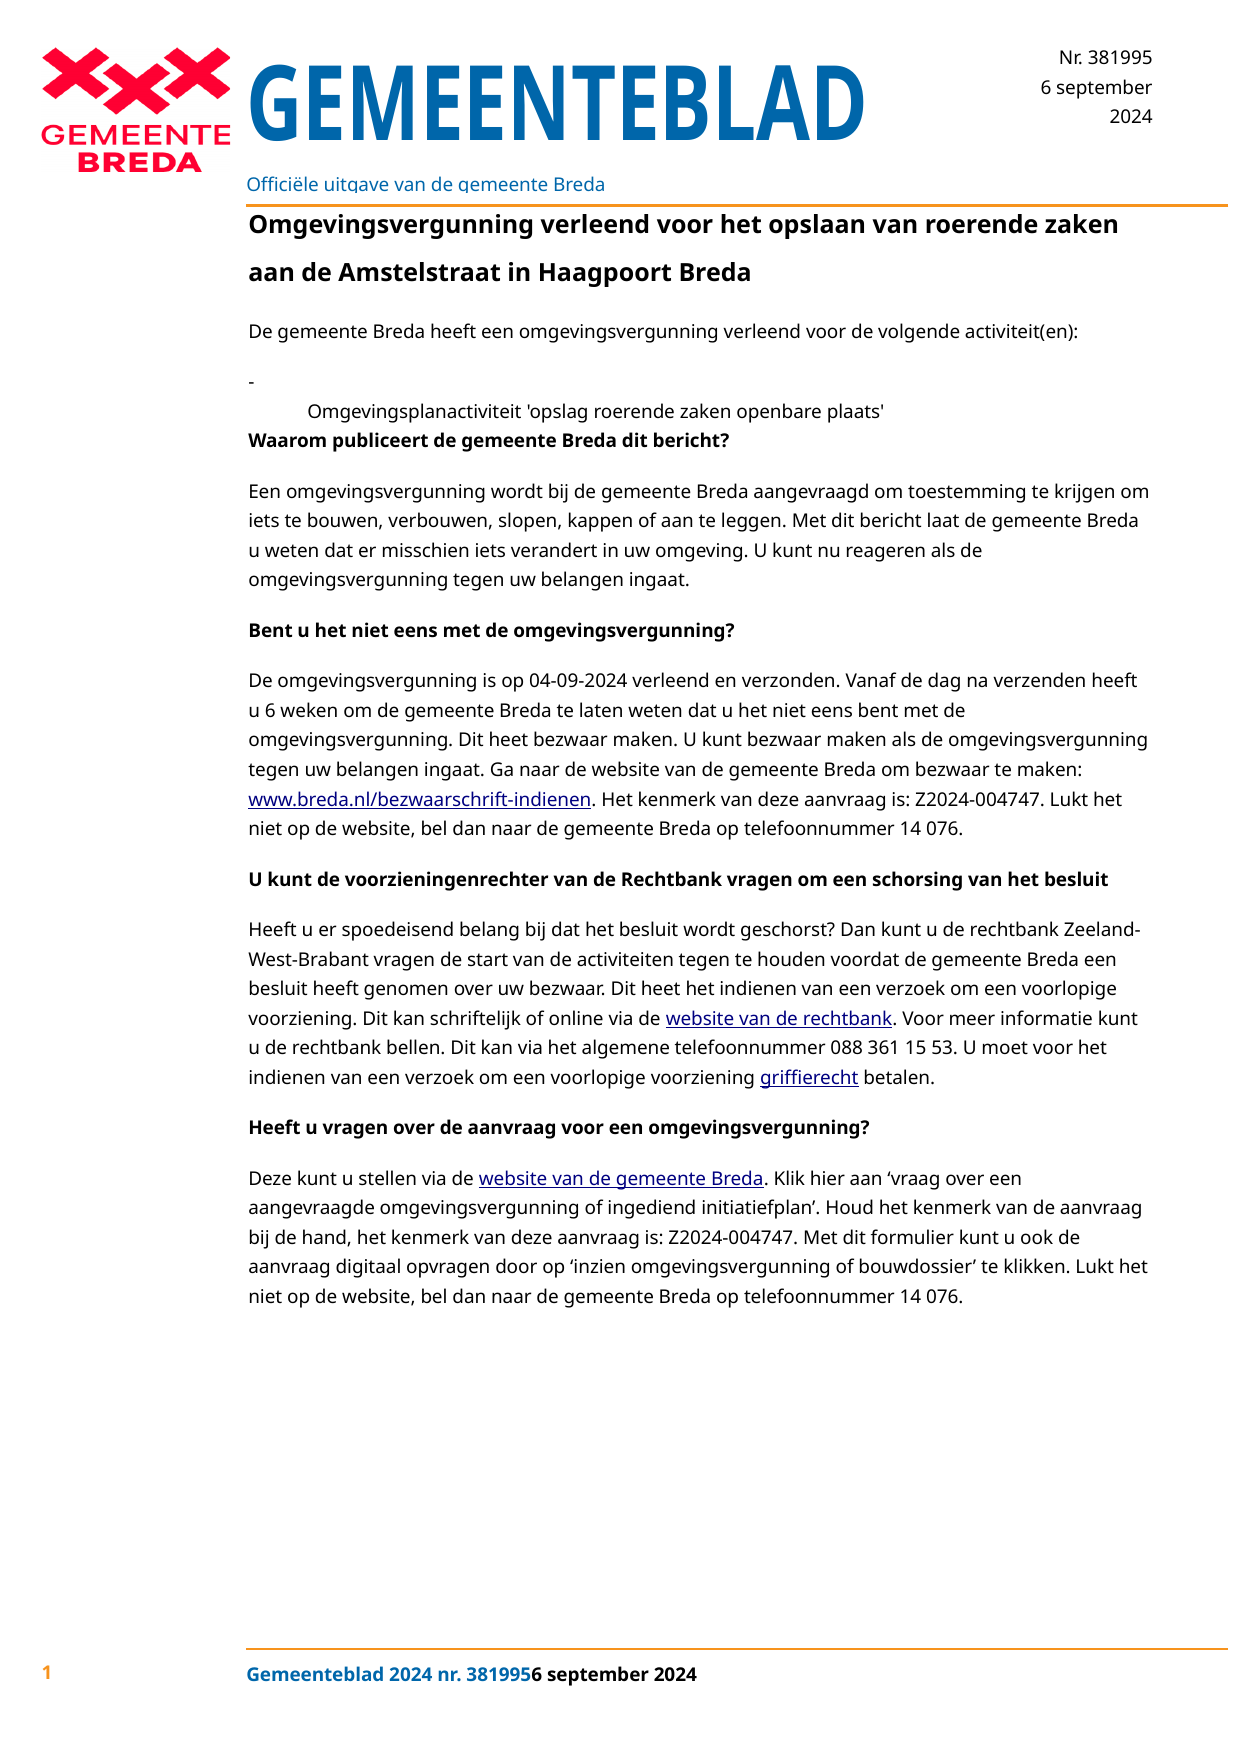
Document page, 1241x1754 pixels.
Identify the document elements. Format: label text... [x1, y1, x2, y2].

text Heeft u er spoedeisend belang bij dat het besluit wordt geschorst? Dan kunt u de rechtbank Zeeland-West-Brabant vragen de start van de activiteiten tegen te houden voordat de gemeente Breda een besluit heeft genomen over uw bezwaar. Dit heet het indienen van een verzoek om een voorlopige voorziening. Dit kan schriftelijk of online via de website van de rechtbank. Voor meer informatie kunt u de rechtbank bellen. Dit kan via het algemene telefoonnummer 088 361 15 53. U moet voor het indienen van een verzoek om een voorlopige voorziening griffierecht betalen. [248, 916, 1152, 1090]
text Waarom publiceert de gemeente Breda dit bericht? [248, 427, 1152, 453]
text De gemeente Breda heeft een omgevingsvergunning verleend voor de volgende activiteit(en): [248, 318, 1152, 344]
text Een omgevingsvergunning wordt bij de gemeente Breda aangevraagd om toestemming te krijgen om iets te bouwen, verbouwen, slopen, kappen of aan te leggen. Met dit bericht laat de gemeente Breda u weten dat er misschien iets verandert in uw omgeving. U kunt nu reageren als de omgevingsvergunning tegen uw belangen ingaat. [248, 478, 1152, 592]
list Omgevingsplanactiviteit 'opslag roerende zaken openbare plaats' [248, 398, 1152, 424]
text Heeft u vragen over de aanvraag voor een omgevingsvergunning? [248, 1114, 1152, 1140]
text U kunt de voorzieningenrechter van de Rechtbank vragen om een schorsing van het besluit [248, 866, 1152, 892]
picture [41, 47, 231, 172]
text Bent u het niet eens met de omgevingsvergunning? [248, 617, 1152, 643]
text Deze kunt u stellen via de website van de gemeente Breda. Klik hier aan ‘vraag over een aangevraagde omgevingsvergunning of ingediend initiatiefplan’. Houd het kenmerk van de aanvraag bij de hand, het kenmerk van deze aanvraag is: Z2024-004747. Met dit formulier kunt u ook de aanvraag digitaal opvragen door op ‘inzien omgevingsvergunning of bouwdossier’ te klikken. Lukt het niet op de website, bel dan naar de gemeente Breda op telefoonnummer 14 076. [248, 1165, 1152, 1309]
text Omgevingsvergunning verleend voor het opslaan van roerende zaken aan de Amstelstraat in Haagpoort Breda [248, 207, 1152, 288]
text De omgevingsvergunning is op 04-09-2024 verleend en verzonden. Vanaf de dag na verzenden heeft u 6 weken om de gemeente Breda te laten weten dat u het niet eens bent met de omgevingsvergunning. Dit heet bezwaar maken. U kunt bezwaar maken als de omgevingsvergunning tegen uw belangen ingaat. Ga naar de website van de gemeente Breda om bezwaar te maken: www.breda.nl/bezwaarschrift-indienen. Het kenmerk van deze aanvraag is: Z2024-004747. Lukt het niet op de website, bel dan naar de gemeente Breda op telefoonnummer 14 076. [248, 667, 1152, 841]
